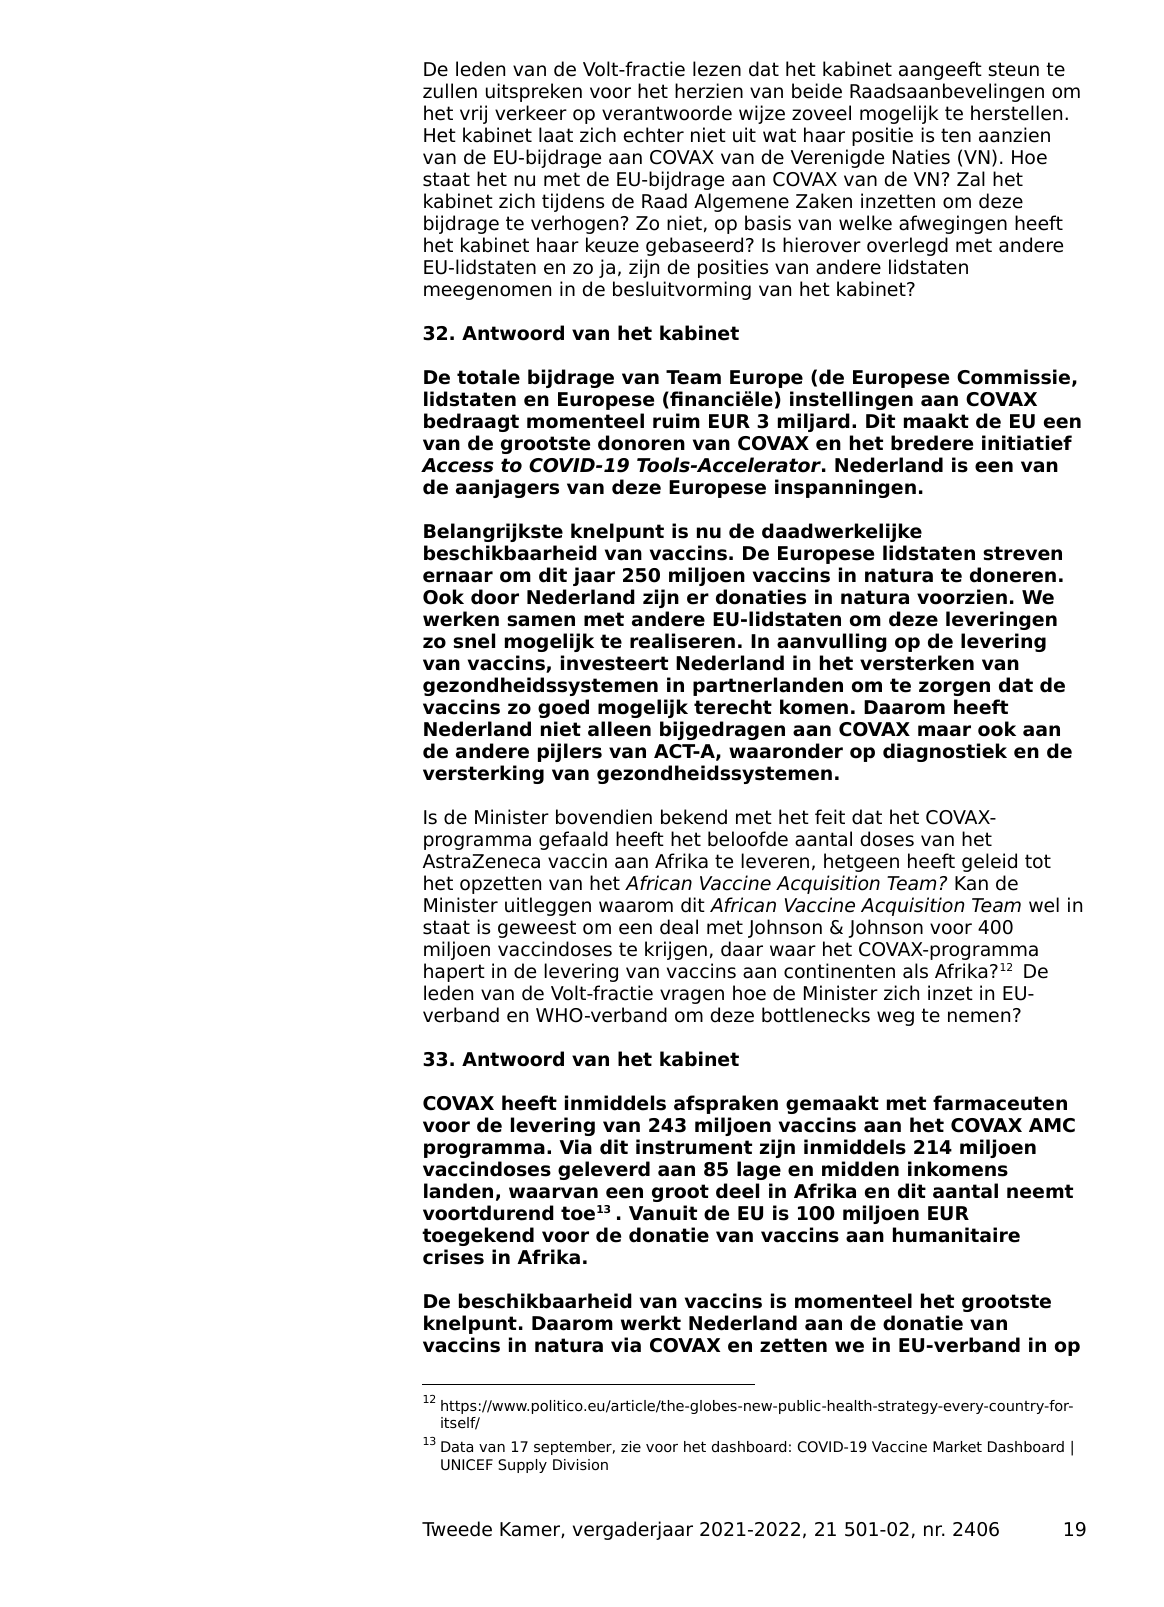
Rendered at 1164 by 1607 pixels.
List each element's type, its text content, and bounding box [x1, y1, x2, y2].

text De leden van de Volt-fractie lezen dat het kabinet aangeeft steun te zullen uitspreken voor het herzien van beide Raadsaanbevelingen om het vrij verkeer op verantwoorde wijze zoveel mogelijk te herstellen. Het kabinet laat zich echter niet uit wat haar positie is ten aanzien van de EU-bijdrage aan COVAX van de Verenigde Naties (VN). Hoe staat het nu met de EU-bijdrage aan COVAX van de VN? Zal het kabinet zich tijdens de Raad Algemene Zaken inzetten om deze bijdrage te verhogen? Zo niet, op basis van welke afwegingen heeft het kabinet haar keuze gebaseerd? Is hierover overlegd met andere EU-lidstaten en zo ja, zijn de posities van andere lidstaten meegenomen in de besluitvorming van het kabinet? [422, 59, 1087, 301]
text Belangrijkste knelpunt is nu de daadwerkelijke beschikbaarheid van vaccins. De Europese lidstaten streven ernaar om dit jaar 250 miljoen vaccins in natura te doneren. Ook door Nederland zijn er donaties in natura voorzien. We werken samen met andere EU-lidstaten om deze leveringen zo snel mogelijk te realiseren. In aanvulling op de levering van vaccins, investeert Nederland in het versterken van gezondheidssystemen in partnerlanden om te zorgen dat de vaccins zo goed mogelijk terecht komen. Daarom heeft Nederland niet alleen bijgedragen aan COVAX maar ook aan de andere pijlers van ACT-A, waaronder op diagnostiek en de versterking van gezondheidssystemen. [422, 521, 1087, 785]
text Is de Minister bovendien bekend met het feit dat het COVAX-programma gefaald heeft het beloofde aantal doses van het AstraZeneca vaccin aan Afrika te leveren, hetgeen heeft geleid tot het opzetten van het African Vaccine Acquisition Team? Kan de Minister uitleggen waarom dit African Vaccine Acquisition Team wel in staat is geweest om een deal met Johnson & Johnson voor 400 miljoen vaccindoses te krijgen, daar waar het COVAX-programma hapert in de levering van vaccins aan continenten als Afrika? De leden van de Volt-fractie vragen hoe de Minister zich inzet in EU-verband en WHO-verband om deze bottlenecks weg te nemen? [422, 807, 1087, 1027]
text De beschikbaarheid van vaccins is momenteel het grootste knelpunt. Daarom werkt Nederland aan de donatie van vaccins in natura via COVAX en zetten we in EU-verband in op [422, 1291, 1087, 1357]
text Data van 17 september, zie voor het dashboard: COVID-19 Vaccine Market Dashboard | UNICEF Supply Division [422, 1435, 1087, 1474]
text https://www.politico.eu/article/the-globes-new-public-health-strategy-every-country-for-itself/ [422, 1393, 1087, 1432]
text COVAX heeft inmiddels afspraken gemaakt met farmaceuten voor de levering van 243 miljoen vaccins aan het COVAX AMC programma. Via dit instrument zijn inmiddels 214 miljoen vaccindoses geleverd aan 85 lage en midden inkomens landen, waarvan een groot deel in Afrika en dit aantal neemt voortdurend toe. Vanuit de EU is 100 miljoen EUR toegekend voor de donatie van vaccins aan humanitaire crises in Afrika. [422, 1093, 1087, 1269]
subtitle 32. Antwoord van het kabinet [422, 323, 1087, 345]
text De totale bijdrage van Team Europe (de Europese Commissie, lidstaten en Europese (financiële) instellingen aan COVAX bedraagt momenteel ruim EUR 3 miljard. Dit maakt de EU een van de grootste donoren van COVAX en het bredere initiatief Access to COVID-19 Tools-Accelerator. Nederland is een van de aanjagers van deze Europese inspanningen. [422, 367, 1087, 499]
subtitle 33. Antwoord van het kabinet [422, 1049, 1087, 1071]
